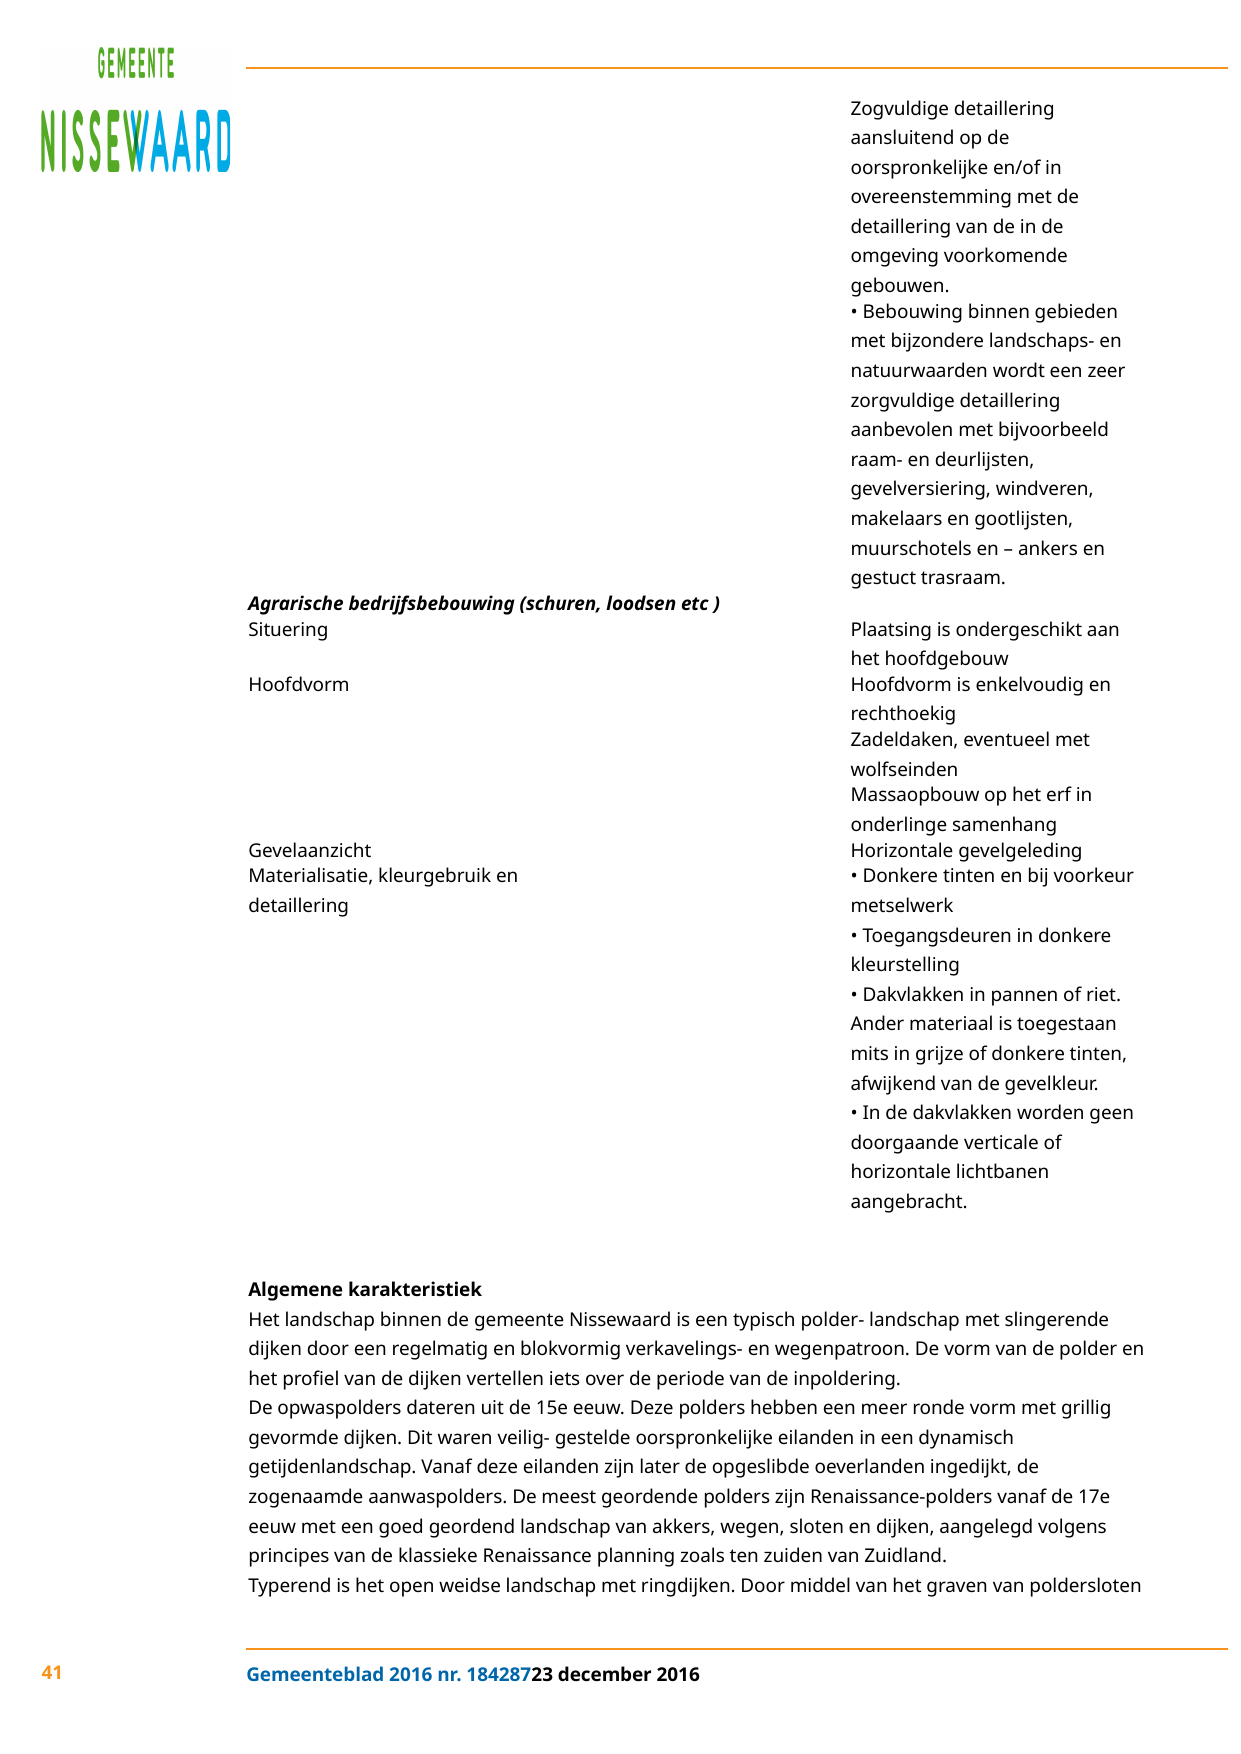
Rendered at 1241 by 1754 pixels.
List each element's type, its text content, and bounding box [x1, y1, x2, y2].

text De opwaspolders dateren uit de 15e eeuw. Deze polders hebben een meer ronde vorm met grillig gevormde dijken. Dit waren veilig- gestelde oorspronkelijke eilanden in een dynamisch getijdenlandschap. Vanaf deze eilanden zijn later de opgeslibde oeverlanden ingedijkt, de zogenaamde aanwaspolders. De meest geordende polders zijn Renaissance-polders vanaf de 17e eeuw met een goed geordend landschap van akkers, wegen, sloten en dijken, aangelegd volgens principes van de klassieke Renaissance planning zoals ten zuiden van Zuidland. [248, 1394, 1152, 1568]
picture [176, 157, 187, 172]
table_cell [549, 837, 850, 863]
table_cell Materialisatie, kleurgebruik en detaillering [248, 863, 549, 1243]
table_cell Gevelaanzicht [248, 837, 549, 863]
table_cell [248, 782, 549, 837]
text Typerend is het open weidse landschap met ringdijken. Door middel van het graven van poldersloten [248, 1572, 1152, 1598]
table_cell [248, 298, 549, 590]
table_cell Hoofdvorm [248, 671, 549, 726]
picture [222, 122, 227, 160]
table_cell [549, 863, 850, 1243]
table_cell Hoofdvorm is enkelvoudig en rechthoekig [850, 671, 1152, 726]
table_cell Agrarische bedrijfsbebouwing (schuren, loodsen etc ) [248, 590, 1152, 616]
table_cell Plaatsing is ondergeschikt aan het hoofdgebouw [850, 616, 1152, 671]
table_cell [248, 726, 549, 782]
picture [201, 122, 206, 138]
table_cell Massaopbouw op het erf in onderlinge samenhang [850, 782, 1152, 837]
picture [154, 157, 165, 172]
table_cell [549, 298, 850, 590]
table_cell [549, 782, 850, 837]
picture [41, 47, 231, 172]
table_cell Zadeldaken, eventueel met wolfseinden [850, 726, 1152, 782]
table_cell [248, 95, 549, 298]
table_cell [549, 616, 850, 671]
text Het landschap binnen de gemeente Nissewaard is een typisch polder- landschap met slingerende dijken door een regelmatig en blokvormig verkavelings- en wegenpatroon. De vorm van de polder en het profiel van de dijken vertellen iets over de periode van de inpoldering. [248, 1306, 1152, 1391]
picture [200, 151, 206, 172]
table_cell • Donkere tinten en bij voorkeur metselwerk • Toegangsdeuren in donkere kleurstelling • Dakvlakken in pannen of riet. Ander materiaal is toegestaan mits in grijze of donkere tinten, afwijkend van de gevelkleur. • In de dakvlakken worden geen doorgaande verticale of horizontale lichtbanen aangebracht. [850, 863, 1152, 1243]
table_cell [549, 726, 850, 782]
table_cell [549, 671, 850, 726]
table_cell Situering [248, 616, 549, 671]
text Algemene karakteristiek [248, 1276, 1152, 1302]
table_cell Horizontale gevelgeleding [850, 837, 1152, 863]
table_cell [549, 95, 850, 298]
table_cell Zogvuldige detaillering aansluitend op de oorspronkelijke en/of in overeenstemming met de detaillering van de in de omgeving voorkomende gebouwen. [850, 95, 1152, 298]
table_cell • Bebouwing binnen gebieden met bijzondere landschaps- en natuurwaarden wordt een zeer zorgvuldige detaillering aanbevolen met bijvoorbeeld raam- en deurlijsten, gevelversiering, windveren, makelaars en gootlijsten, muurschotels en – ankers en gestuct trasraam. [850, 298, 1152, 590]
